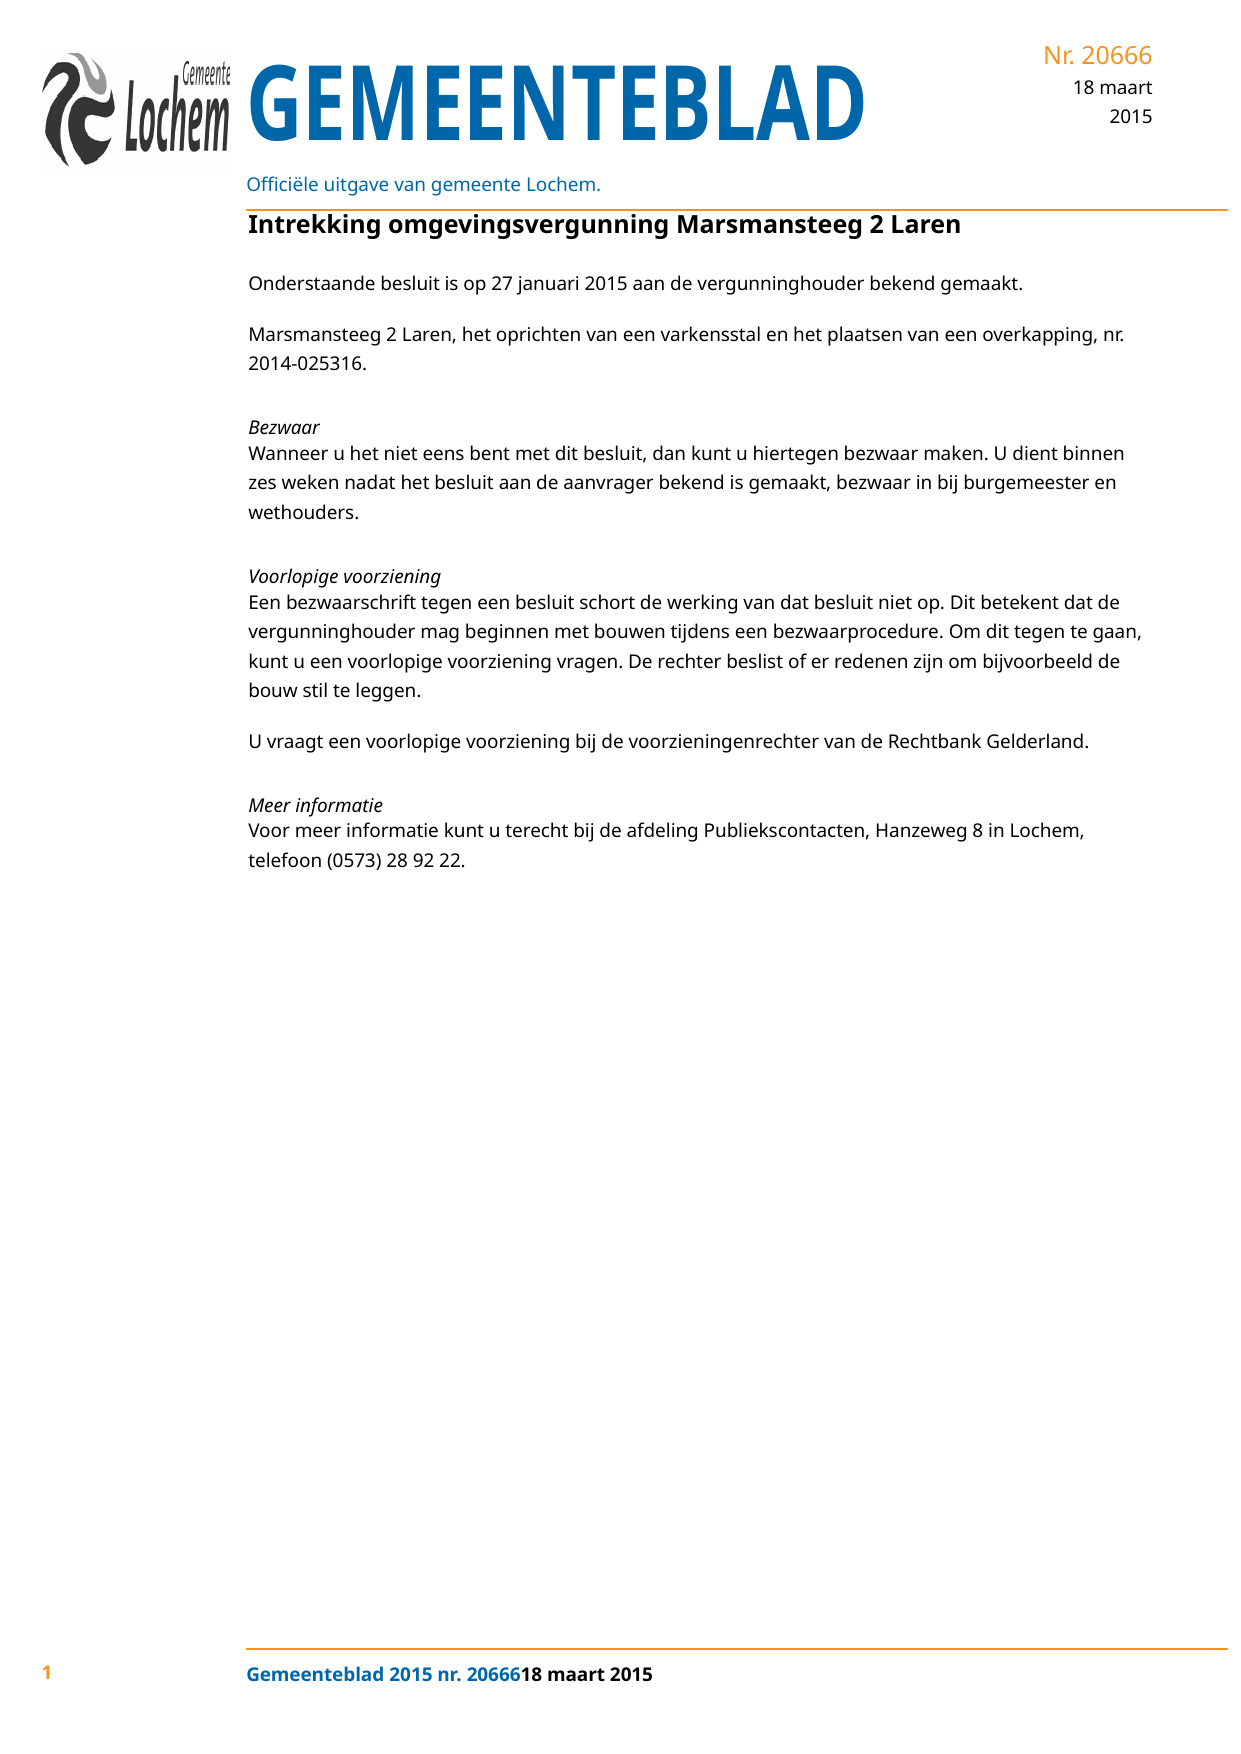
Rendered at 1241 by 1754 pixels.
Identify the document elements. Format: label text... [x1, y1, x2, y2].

text Voor meer informatie kunt u terecht bij de afdeling Publiekscontacten, Hanzeweg 8 in Lochem, telefoon (0573) 28 92 22. [248, 818, 1152, 873]
text Bezwaar [248, 414, 1152, 440]
picture [41, 47, 231, 172]
text Marsmansteeg 2 Laren, het oprichten van een varkensstal en het plaatsen van een overkapping, nr. 2014-025316. [248, 321, 1152, 376]
text Meer informatie [248, 792, 1152, 818]
text Een bezwaarschrift tegen een besluit schort de werking van dat besluit niet op. Dit betekent dat de vergunninghouder mag beginnen met bouwen tijdens een bezwaarprocedure. Om dit tegen te gaan, kunt u een voorlopige voorziening vragen. De rechter beslist of er redenen zijn om bijvoorbeeld de bouw stil te leggen. [248, 589, 1152, 703]
text Voorlopige voorziening [248, 563, 1152, 589]
text Intrekking omgevingsvergunning Marsmansteeg 2 Laren [248, 211, 1152, 241]
text U vraagt een voorlopige voorziening bij de voorzieningenrechter van de Rechtbank Gelderland. [248, 728, 1152, 754]
text Wanneer u het niet eens bent met dit besluit, dan kunt u hiertegen bezwaar maken. U dient binnen zes weken nadat het besluit aan de aanvrager bekend is gemaakt, bezwaar in bij burgemeester en wethouders. [248, 440, 1152, 525]
text Onderstaande besluit is op 27 januari 2015 aan de vergunninghouder bekend gemaakt. [248, 270, 1152, 296]
